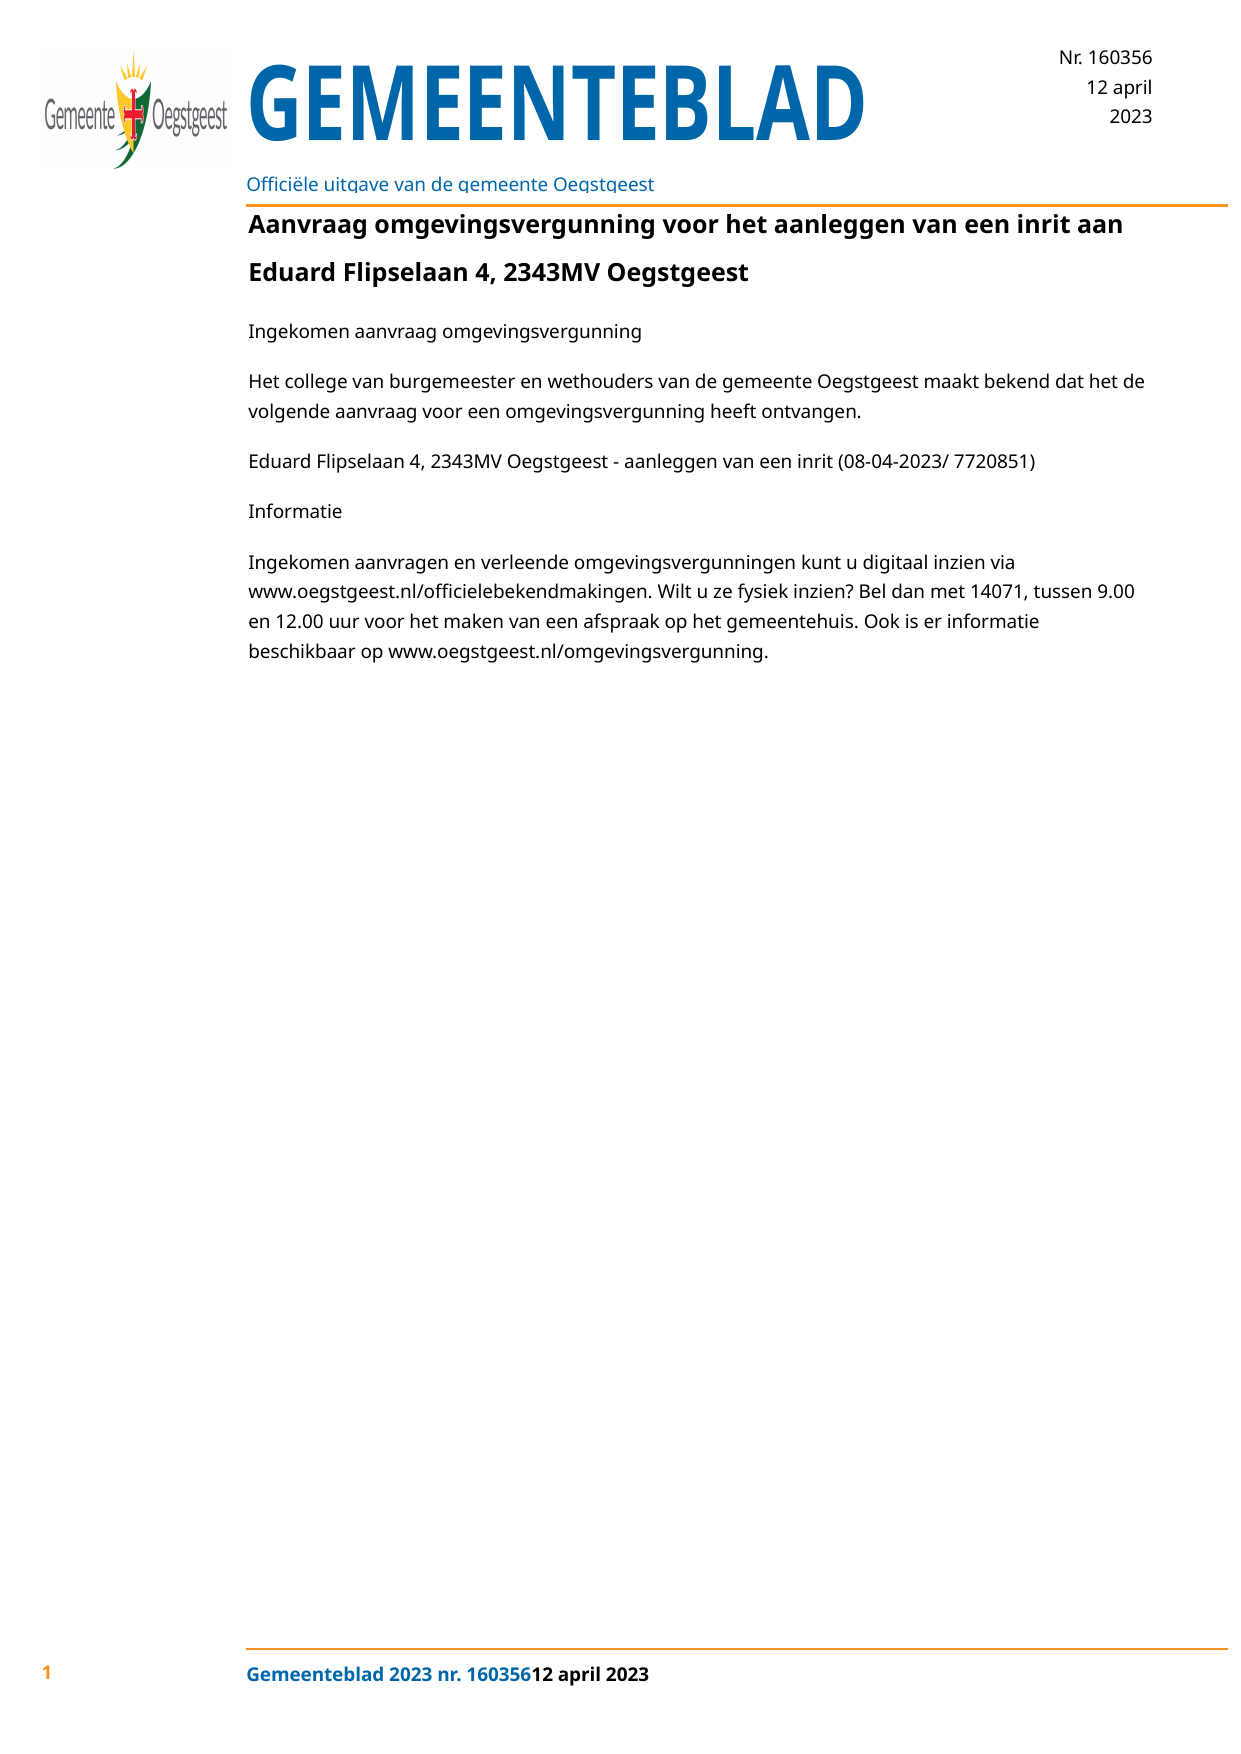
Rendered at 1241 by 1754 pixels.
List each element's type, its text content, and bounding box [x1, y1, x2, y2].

text Informatie [248, 499, 1152, 524]
picture [41, 47, 231, 172]
text Ingekomen aanvragen en verleende omgevingsvergunningen kunt u digitaal inzien via www.oegstgeest.nl/officielebekendmakingen. Wilt u ze fysiek inzien? Bel dan met 14071, tussen 9.00 en 12.00 uur voor het maken van een afspraak op het gemeentehuis. Ook is er informatie beschikbaar op www.oegstgeest.nl/omgevingsvergunning. [248, 549, 1152, 664]
text Aanvraag omgevingsvergunning voor het aanleggen van een inrit aan Eduard Flipselaan 4, 2343MV Oegstgeest [248, 207, 1152, 288]
text Eduard Flipselaan 4, 2343MV Oegstgeest - aanleggen van een inrit (08-04-2023/ 7720851) [248, 448, 1152, 474]
text Ingekomen aanvraag omgevingsvergunning [248, 318, 1152, 344]
text Het college van burgemeester en wethouders van de gemeente Oegstgeest maakt bekend dat het de volgende aanvraag voor een omgevingsvergunning heeft ontvangen. [248, 368, 1152, 424]
